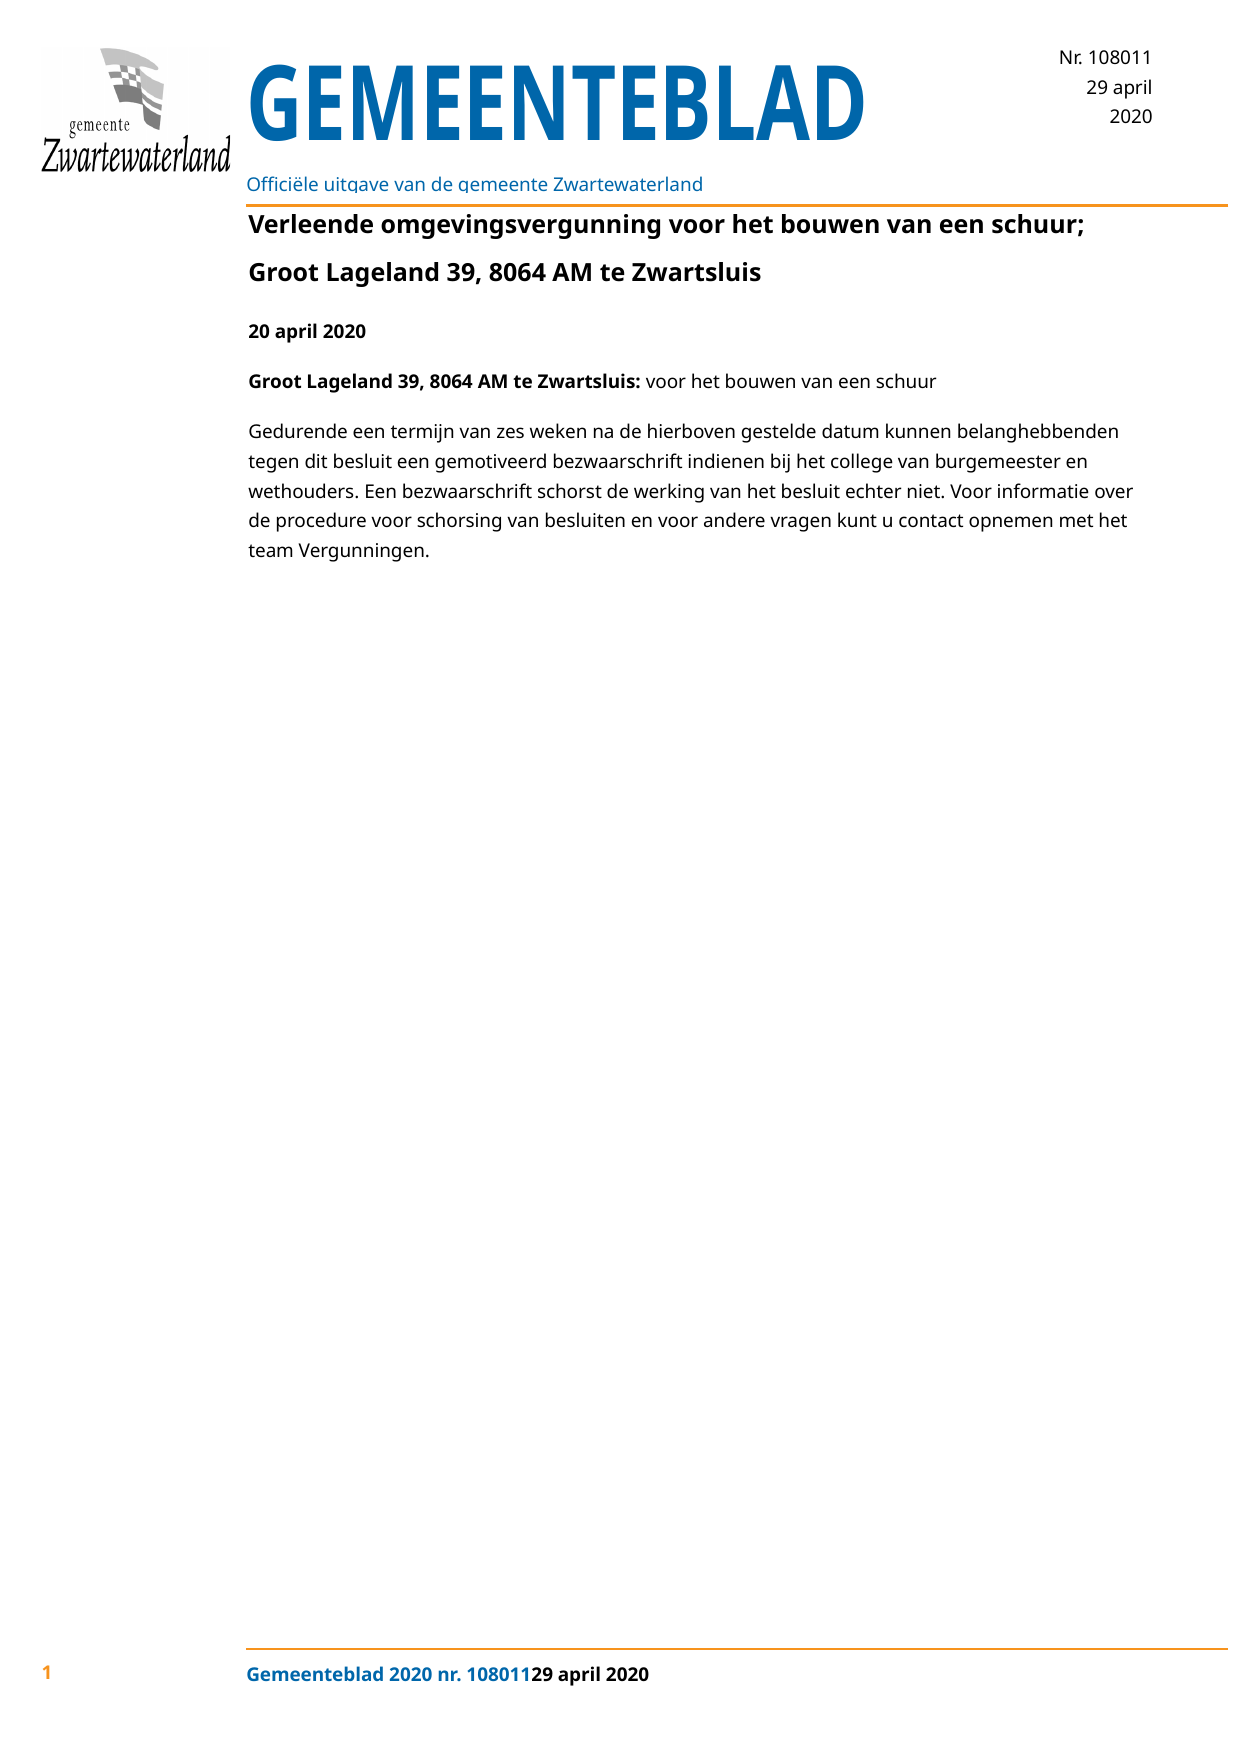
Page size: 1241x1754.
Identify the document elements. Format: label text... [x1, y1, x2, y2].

text Gedurende een termijn van zes weken na de hierboven gestelde datum kunnen belanghebbenden tegen dit besluit een gemotiveerd bezwaarschrift indienen bij het college van burgemeester en wethouders. Een bezwaarschrift schorst de werking van het besluit echter niet. Voor informatie over de procedure voor schorsing van besluiten en voor andere vragen kunt u contact opnemen met het team Vergunningen. [248, 419, 1152, 563]
text 20 april 2020 [248, 318, 1152, 344]
text Groot Lageland 39, 8064 AM te Zwartsluis: voor het bouwen van een schuur [248, 368, 1152, 394]
picture [41, 47, 231, 172]
text Verleende omgevingsvergunning voor het bouwen van een schuur; Groot Lageland 39, 8064 AM te Zwartsluis [248, 207, 1152, 288]
